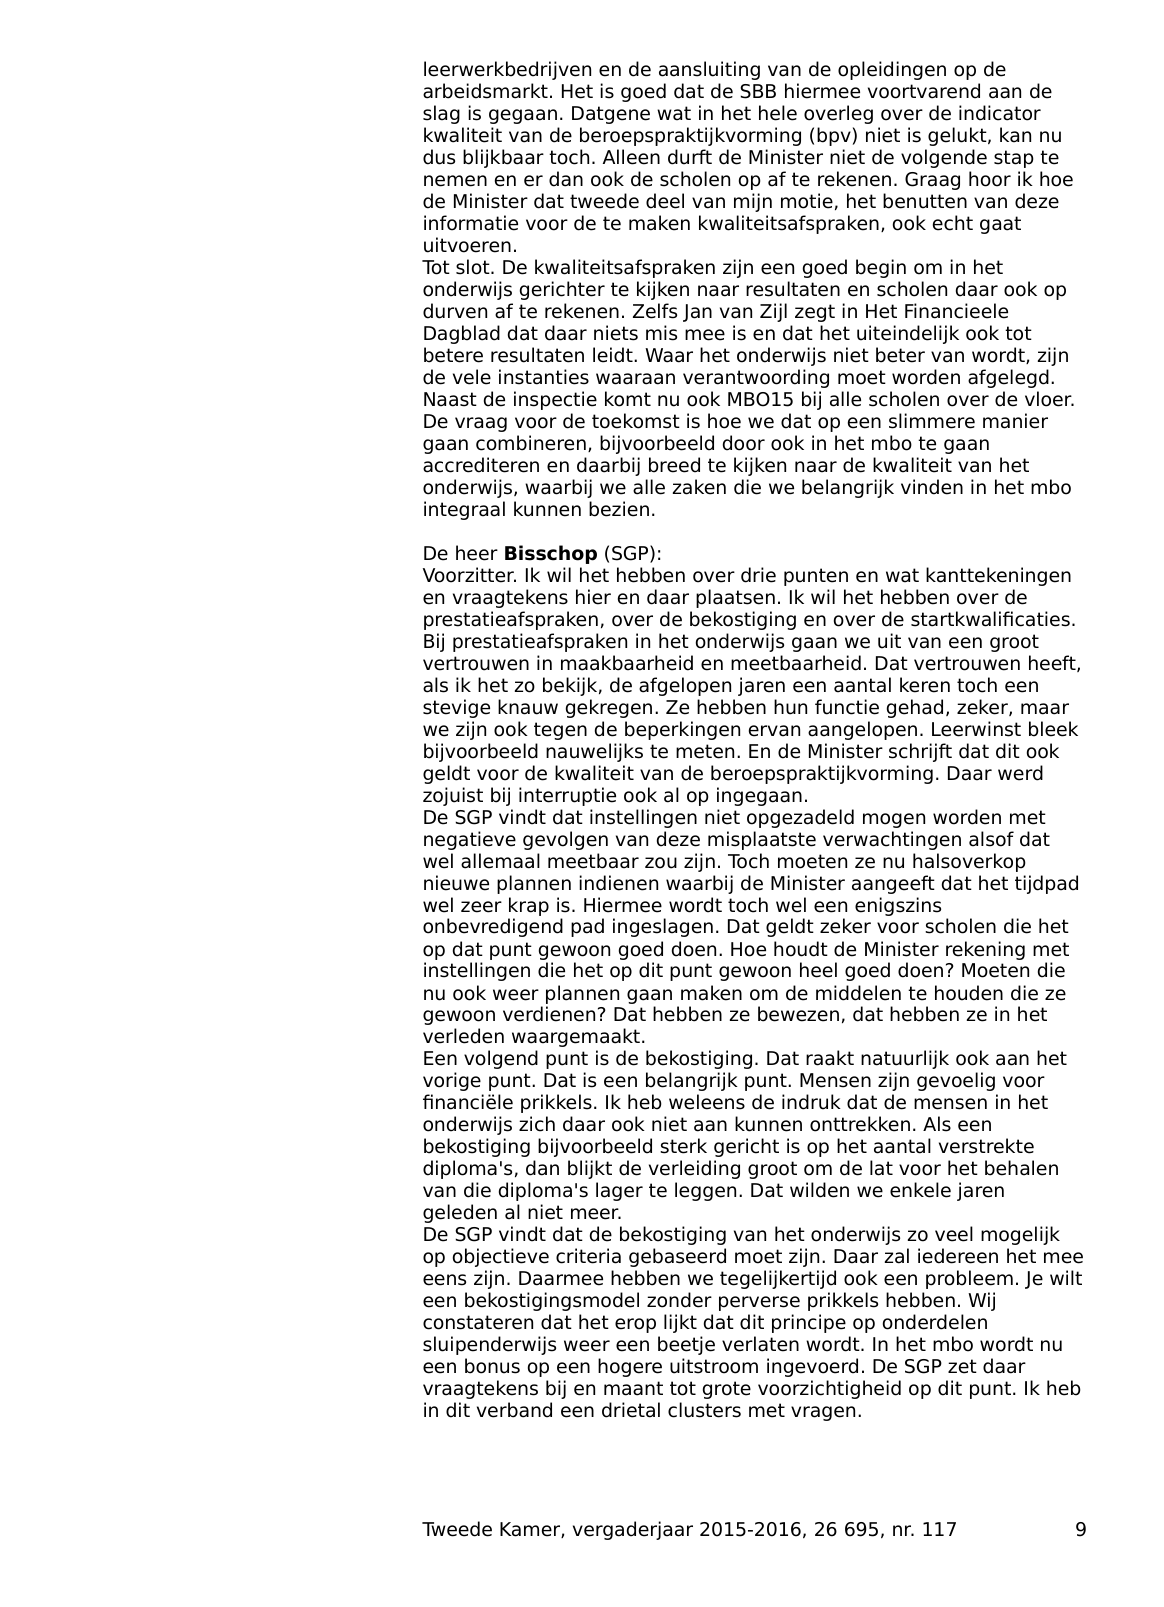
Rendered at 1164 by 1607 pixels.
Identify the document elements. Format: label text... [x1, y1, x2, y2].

text De SGP vindt dat de bekostiging van het onderwijs zo veel mogelijk op objectieve criteria gebaseerd moet zijn. Daar zal iedereen het mee eens zijn. Daarmee hebben we tegelijkertijd ook een probleem. Je wilt een bekostigingsmodel zonder perverse prikkels hebben. Wij constateren dat het erop lijkt dat dit principe op onderdelen sluipenderwijs weer een beetje verlaten wordt. In het mbo wordt nu een bonus op een hogere uitstroom ingevoerd. De SGP zet daar vraagtekens bij en maant tot grote voorzichtigheid op dit punt. Ik heb in dit verband een drietal clusters met vragen. [422, 1224, 1087, 1422]
text Een volgend punt is de bekostiging. Dat raakt natuurlijk ook aan het vorige punt. Dat is een belangrijk punt. Mensen zijn gevoelig voor financiële prikkels. Ik heb weleens de indruk dat de mensen in het onderwijs zich daar ook niet aan kunnen onttrekken. Als een bekostiging bijvoorbeeld sterk gericht is op het aantal verstrekte diploma's, dan blijkt de verleiding groot om de lat voor het behalen van die diploma's lager te leggen. Dat wilden we enkele jaren geleden al niet meer. [422, 1048, 1087, 1224]
text De SGP vindt dat instellingen niet opgezadeld mogen worden met negatieve gevolgen van deze misplaatste verwachtingen alsof dat wel allemaal meetbaar zou zijn. Toch moeten ze nu halsoverkop nieuwe plannen indienen waarbij de Minister aangeeft dat het tijdpad wel zeer krap is. Hiermee wordt toch wel een enigszins onbevredigend pad ingeslagen. Dat geldt zeker voor scholen die het op dat punt gewoon goed doen. Hoe houdt de Minister rekening met instellingen die het op dit punt gewoon heel goed doen? Moeten die nu ook weer plannen gaan maken om de middelen te houden die ze gewoon verdienen? Dat hebben ze bewezen, dat hebben ze in het verleden waargemaakt. [422, 807, 1087, 1048]
text leerwerkbedrijven en de aansluiting van de opleidingen op de arbeidsmarkt. Het is goed dat de SBB hiermee voortvarend aan de slag is gegaan. Datgene wat in het hele overleg over de indicator kwaliteit van de beroepspraktijkvorming (bpv) niet is gelukt, kan nu dus blijkbaar toch. Alleen durft de Minister niet de volgende stap te nemen en er dan ook de scholen op af te rekenen. Graag hoor ik hoe de Minister dat tweede deel van mijn motie, het benutten van deze informatie voor de te maken kwaliteitsafspraken, ook echt gaat uitvoeren. [422, 59, 1087, 257]
text Bij prestatieafspraken in het onderwijs gaan we uit van een groot vertrouwen in maakbaarheid en meetbaarheid. Dat vertrouwen heeft, als ik het zo bekijk, de afgelopen jaren een aantal keren toch een stevige knauw gekregen. Ze hebben hun functie gehad, zeker, maar we zijn ook tegen de beperkingen ervan aangelopen. Leerwinst bleek bijvoorbeeld nauwelijks te meten. En de Minister schrijft dat dit ook geldt voor de kwaliteit van de beroepspraktijkvorming. Daar werd zojuist bij interruptie ook al op ingegaan. [422, 631, 1087, 807]
text Tot slot. De kwaliteitsafspraken zijn een goed begin om in het onderwijs gerichter te kijken naar resultaten en scholen daar ook op durven af te rekenen. Zelfs Jan van Zijl zegt in Het Financieele Dagblad dat daar niets mis mee is en dat het uiteindelijk ook tot betere resultaten leidt. Waar het onderwijs niet beter van wordt, zijn de vele instanties waaraan verantwoording moet worden afgelegd. Naast de inspectie komt nu ook MBO15 bij alle scholen over de vloer. De vraag voor de toekomst is hoe we dat op een slimmere manier gaan combineren, bijvoorbeeld door ook in het mbo te gaan accrediteren en daarbij breed te kijken naar de kwaliteit van het onderwijs, waarbij we alle zaken die we belangrijk vinden in het mbo integraal kunnen bezien. [422, 257, 1087, 521]
text De heer Bisschop (SGP): [422, 543, 1087, 565]
text Voorzitter. Ik wil het hebben over drie punten en wat kanttekeningen en vraagtekens hier en daar plaatsen. Ik wil het hebben over de prestatieafspraken, over de bekostiging en over de startkwalificaties. [422, 565, 1087, 631]
